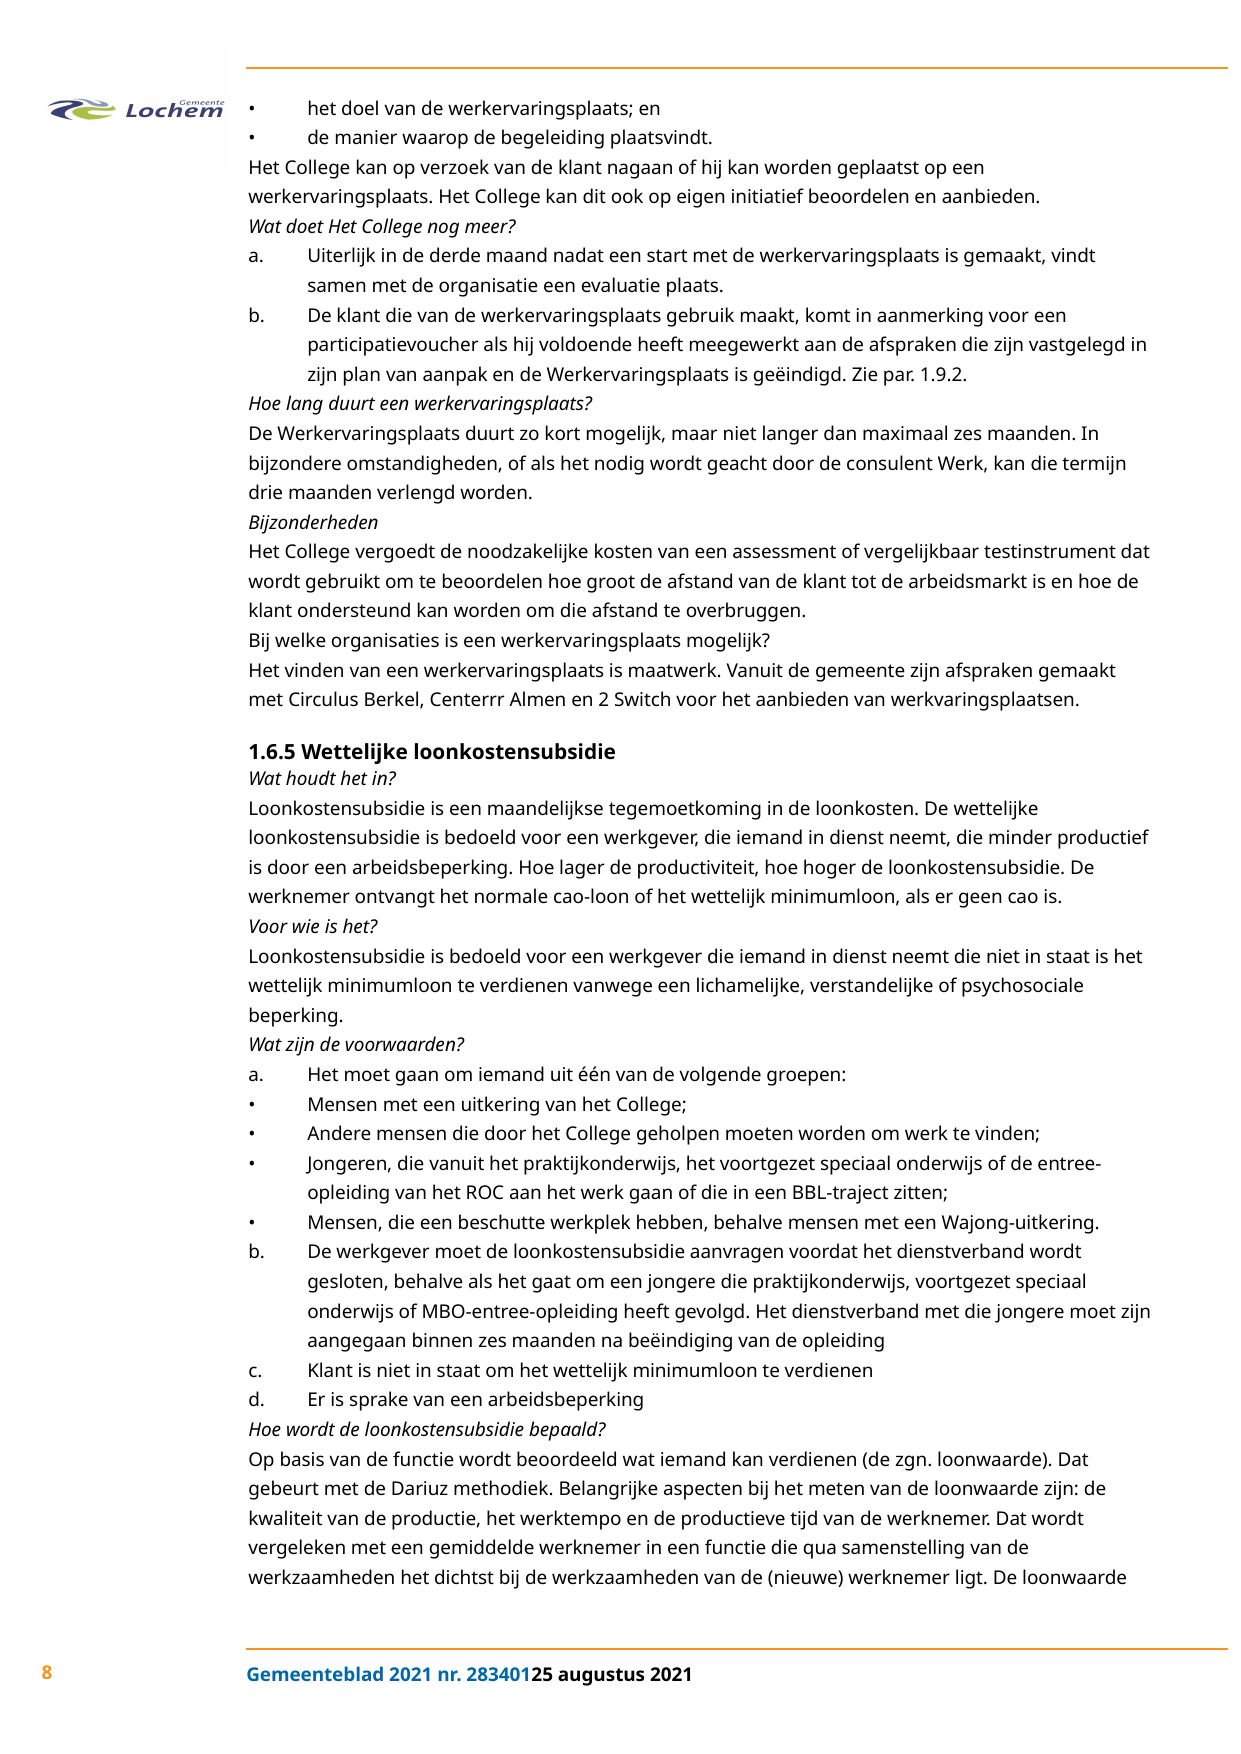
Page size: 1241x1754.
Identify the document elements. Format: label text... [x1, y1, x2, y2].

text Het College vergoedt de noodzakelijke kosten van een assessment of vergelijkbaar testinstrument dat wordt gebruikt om te beoordelen hoe groot de afstand van de klant tot de arbeidsmarkt is en hoe de klant ondersteund kan worden om die afstand te overbruggen. [248, 538, 1152, 623]
list Mensen met een uitkering van het College; [248, 1091, 1152, 1116]
text Het vinden van een werkervaringsplaats is maatwerk. Vanuit de gemeente zijn afspraken gemaakt met Circulus Berkel, Centerrr Almen en 2 Switch voor het aanbieden van werkvaringsplaatsen. [248, 657, 1152, 712]
text De Werkervaringsplaats duurt zo kort mogelijk, maar niet langer dan maximaal zes maanden. In bijzondere omstandigheden, of als het nodig wordt geacht door de consulent Werk, kan die termijn drie maanden verlengd worden. [248, 420, 1152, 505]
list Mensen, die een beschutte werkplek hebben, behalve mensen met een Wajong-uitkering. [248, 1209, 1152, 1235]
list het doel van de werkervaringsplaats; en [248, 95, 1152, 121]
text Bijzonderheden [248, 509, 1152, 535]
list Andere mensen die door het College geholpen moeten worden om werk te vinden; [248, 1120, 1152, 1146]
list De werkgever moet de loonkostensubsidie aanvragen voordat het dienstverband wordt gesloten, behalve als het gaat om een jongere die praktijkonderwijs, voortgezet speciaal onderwijs of MBO-entree-opleiding heeft gevolgd. Het dienstverband met die jongere moet zijn aangegaan binnen zes maanden na beëindiging van de opleiding [248, 1239, 1152, 1353]
list De klant die van de werkervaringsplaats gebruik maakt, komt in aanmerking voor een participatievoucher als hij voldoende heeft meegewerkt aan de afspraken die zijn vastgelegd in zijn plan van aanpak en de Werkervaringsplaats is geëindigd. Zie par. 1.9.2. [248, 302, 1152, 387]
text Loonkostensubsidie is een maandelijkse tegemoetkoming in de loonkosten. De wettelijke loonkostensubsidie is bedoeld voor een werkgever, die iemand in dienst neemt, die minder productief is door een arbeidsbeperking. Hoe lager de productiviteit, hoe hoger de loonkostensubsidie. De werknemer ontvangt het normale cao-loon of het wettelijk minimumloon, als er geen cao is. [248, 795, 1152, 909]
list Jongeren, die vanuit het praktijkonderwijs, het voortgezet speciaal onderwijs of de entree-opleiding van het ROC aan het werk gaan of die in een BBL-traject zitten; [248, 1150, 1152, 1205]
text Hoe lang duurt een werkervaringsplaats? [248, 391, 1152, 416]
text Bij welke organisaties is een werkervaringsplaats mogelijk? [248, 627, 1152, 653]
list Er is sprake van een arbeidsbeperking [248, 1387, 1152, 1412]
text Wat doet Het College nog meer? [248, 213, 1152, 239]
list de manier waarop de begeleiding plaatsvindt. [248, 124, 1152, 150]
text Hoe wordt de loonkostensubsidie bepaald? [248, 1416, 1152, 1442]
list Uiterlijk in de derde maand nadat een start met de werkervaringsplaats is gemaakt, vindt samen met de organisatie een evaluatie plaats. [248, 243, 1152, 298]
picture [41, 47, 231, 172]
list Het moet gaan om iemand uit één van de volgende groepen: [248, 1061, 1152, 1087]
text Op basis van de functie wordt beoordeeld wat iemand kan verdienen (de zgn. loonwaarde). Dat gebeurt met de Dariuz methodiek. Belangrijke aspecten bij het meten van de loonwaarde zijn: de kwaliteit van de productie, het werktempo en de productieve tijd van de werknemer. Dat wordt vergeleken met een gemiddelde werknemer in een functie die qua samenstelling van de werkzaamheden het dichtst bij de werkzaamheden van de (nieuwe) werknemer ligt. De loonwaarde [248, 1446, 1152, 1590]
text Wat zijn de voorwaarden? [248, 1032, 1152, 1057]
text Het College kan op verzoek van de klant nagaan of hij kan worden geplaatst op een werkervaringsplaats. Het College kan dit ook op eigen initiatief beoordelen en aanbieden. [248, 154, 1152, 209]
text Wat houdt het in? [248, 765, 1152, 791]
text Loonkostensubsidie is bedoeld voor een werkgever die iemand in dienst neemt die niet in staat is het wettelijk minimumloon te verdienen vanwege een lichamelijke, verstandelijke of psychosociale beperking. [248, 943, 1152, 1028]
text 1.6.5 Wettelijke loonkostensubsidie [248, 737, 1152, 765]
list Klant is niet in staat om het wettelijk minimumloon te verdienen [248, 1357, 1152, 1383]
text Voor wie is het? [248, 913, 1152, 939]
